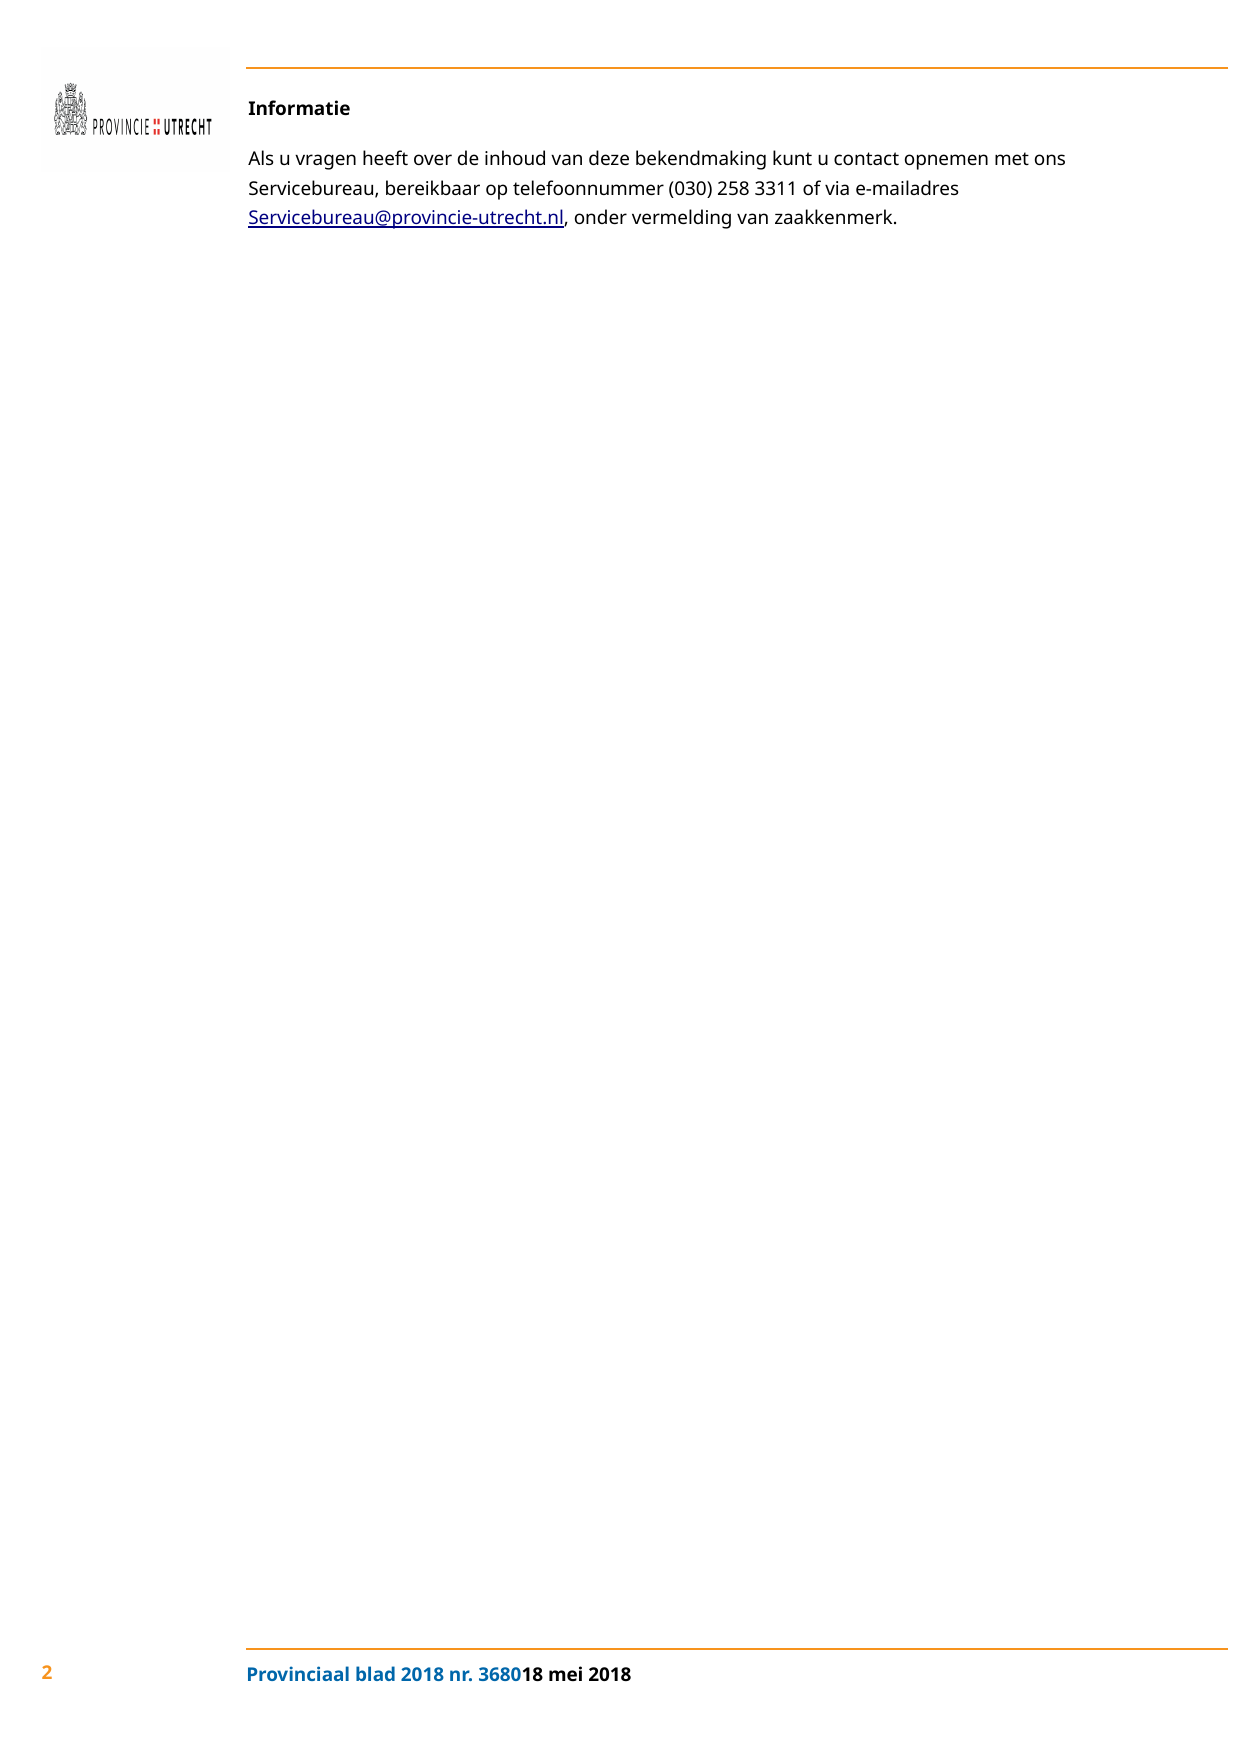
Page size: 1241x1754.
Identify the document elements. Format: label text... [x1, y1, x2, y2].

text Informatie [248, 95, 1152, 121]
text Als u vragen heeft over de inhoud van deze bekendmaking kunt u contact opnemen met ons Servicebureau, bereikbaar op telefoonnummer (030) 258 3311 of via e-mailadres Servicebureau@provincie-utrecht.nl, onder vermelding van zaakkenmerk. [248, 145, 1152, 230]
picture [41, 47, 231, 172]
